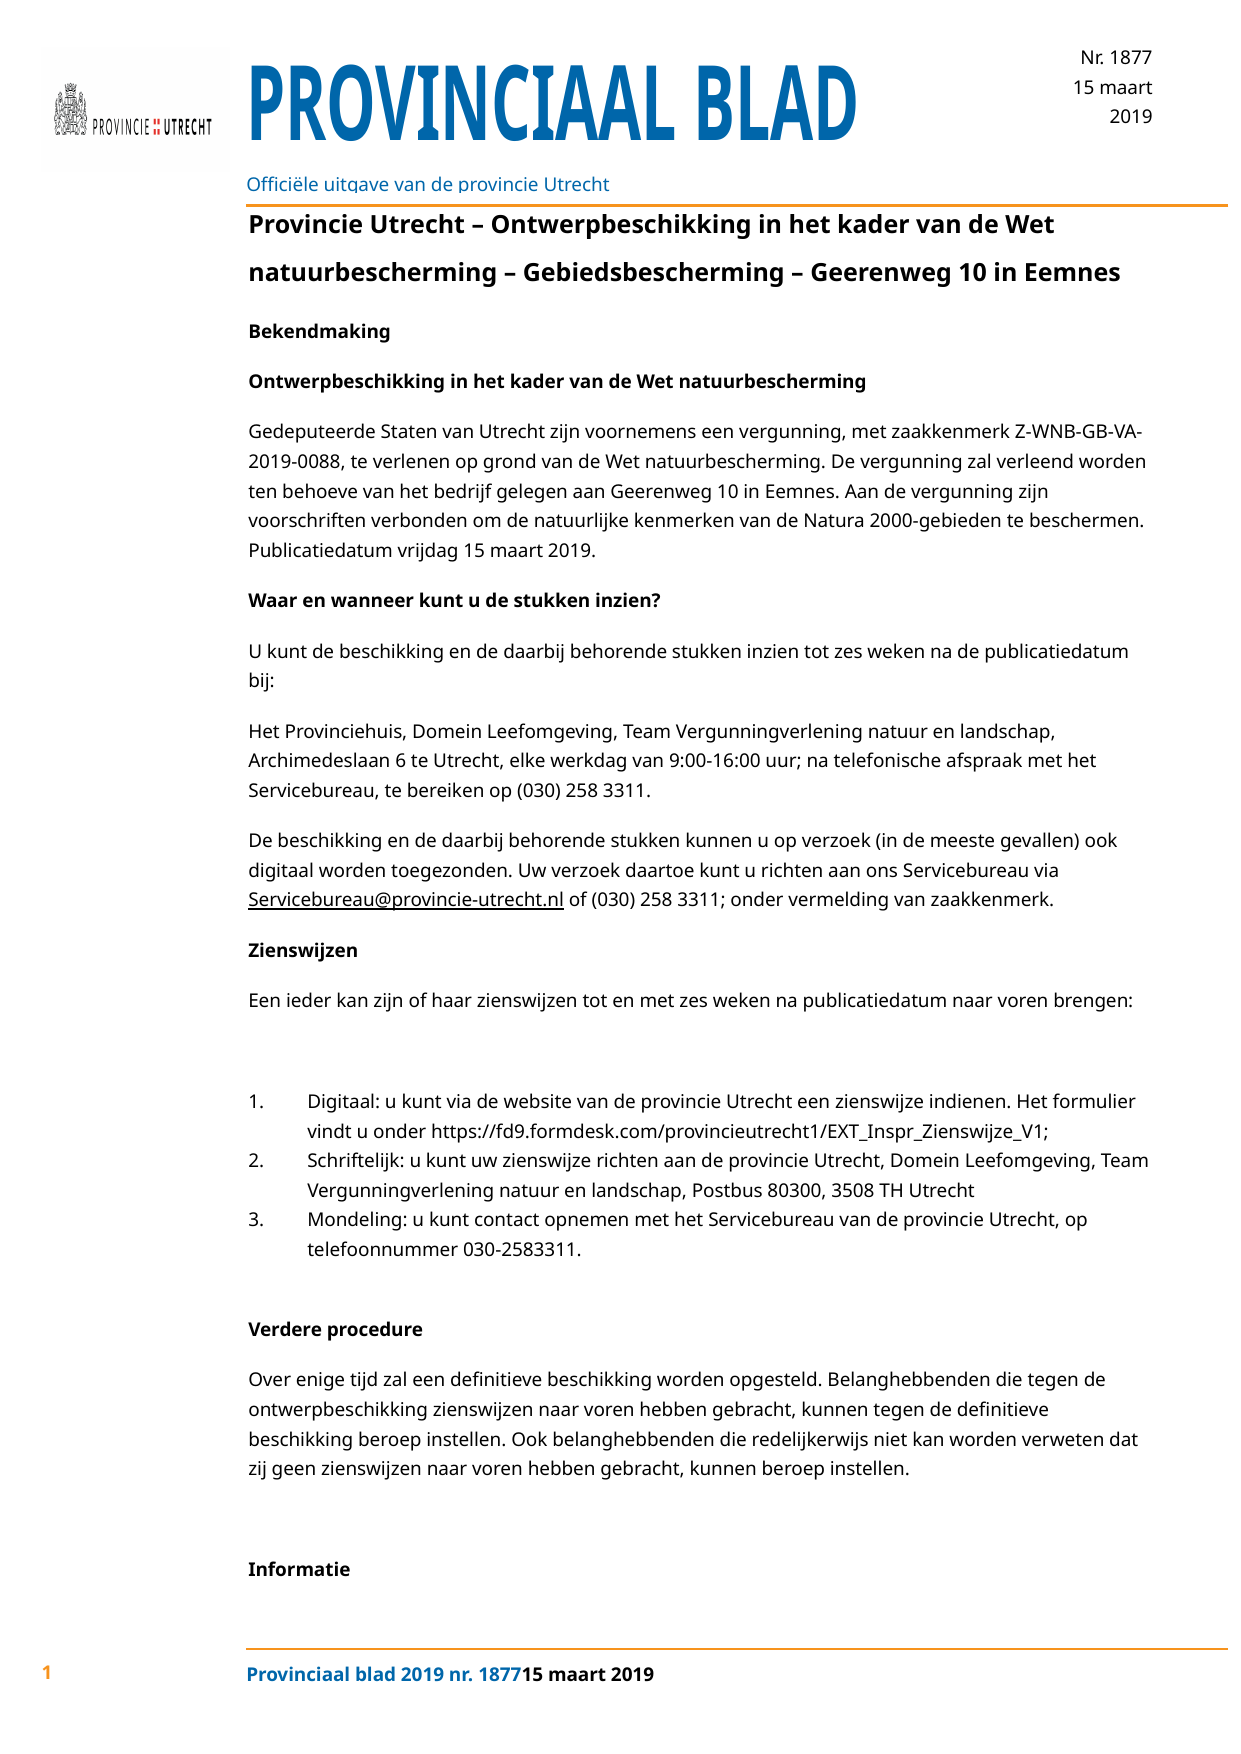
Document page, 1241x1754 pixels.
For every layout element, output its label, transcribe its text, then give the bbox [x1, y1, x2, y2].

list Schriftelijk: u kunt uw zienswijze richten aan de provincie Utrecht, Domein Leefomgeving, Team Vergunningverlening natuur en landschap, Postbus 80300, 3508 TH Utrecht [248, 1147, 1152, 1203]
text Gedeputeerde Staten van Utrecht zijn voornemens een vergunning, met zaakkenmerk Z-WNB-GB-VA-2019-0088, te verlenen op grond van de Wet natuurbescherming. De vergunning zal verleend worden ten behoeve van het bedrijf gelegen aan Geerenweg 10 in Eemnes. Aan de vergunning zijn voorschriften verbonden om de natuurlijke kenmerken van de Natura 2000-gebieden te beschermen. Publicatiedatum vrijdag 15 maart 2019. [248, 419, 1152, 563]
list Digitaal: u kunt via de website van de provincie Utrecht een zienswijze indienen. Het formulier vindt u onder https://fd9.formdesk.com/provincieutrecht1/EXT_Inspr_Zienswijze_V1; [248, 1088, 1152, 1144]
text Ontwerpbeschikking in het kader van de Wet natuurbescherming [248, 368, 1152, 394]
text Zienswijzen [248, 937, 1152, 963]
text U kunt de beschikking en de daarbij behorende stukken inzien tot zes weken na de publicatiedatum bij: [248, 638, 1152, 693]
text Waar en wanneer kunt u de stukken inzien? [248, 587, 1152, 613]
text Provincie Utrecht – Ontwerpbeschikking in het kader van de Wet natuurbescherming – Gebiedsbescherming – Geerenweg 10 in Eemnes [248, 207, 1152, 288]
text Informatie [248, 1556, 1152, 1582]
text Over enige tijd zal een definitieve beschikking worden opgesteld. Belanghebbenden die tegen de ontwerpbeschikking zienswijzen naar voren hebben gebracht, kunnen tegen de definitieve beschikking beroep instellen. Ook belanghebbenden die redelijkerwijs niet kan worden verweten dat zij geen zienswijzen naar voren hebben gebracht, kunnen beroep instellen. [248, 1367, 1152, 1481]
text Een ieder kan zijn of haar zienswijzen tot en met zes weken na publicatiedatum naar voren brengen: [248, 987, 1152, 1013]
text Bekendmaking [248, 318, 1152, 344]
picture [41, 47, 231, 172]
text Het Provinciehuis, Domein Leefomgeving, Team Vergunningverlening natuur en landschap, Archimedeslaan 6 te Utrecht, elke werkdag van 9:00-16:00 uur; na telefonische afspraak met het Servicebureau, te bereiken op (030) 258 3311. [248, 718, 1152, 803]
text De beschikking en de daarbij behorende stukken kunnen u op verzoek (in de meeste gevallen) ook digitaal worden toegezonden. Uw verzoek daartoe kunt u richten aan ons Servicebureau via Servicebureau@provincie-utrecht.nl of (030) 258 3311; onder vermelding van zaakkenmerk. [248, 827, 1152, 912]
text Verdere procedure [248, 1316, 1152, 1342]
list Mondeling: u kunt contact opnemen met het Servicebureau van de provincie Utrecht, op telefoonnummer 030-2583311. [248, 1207, 1152, 1262]
